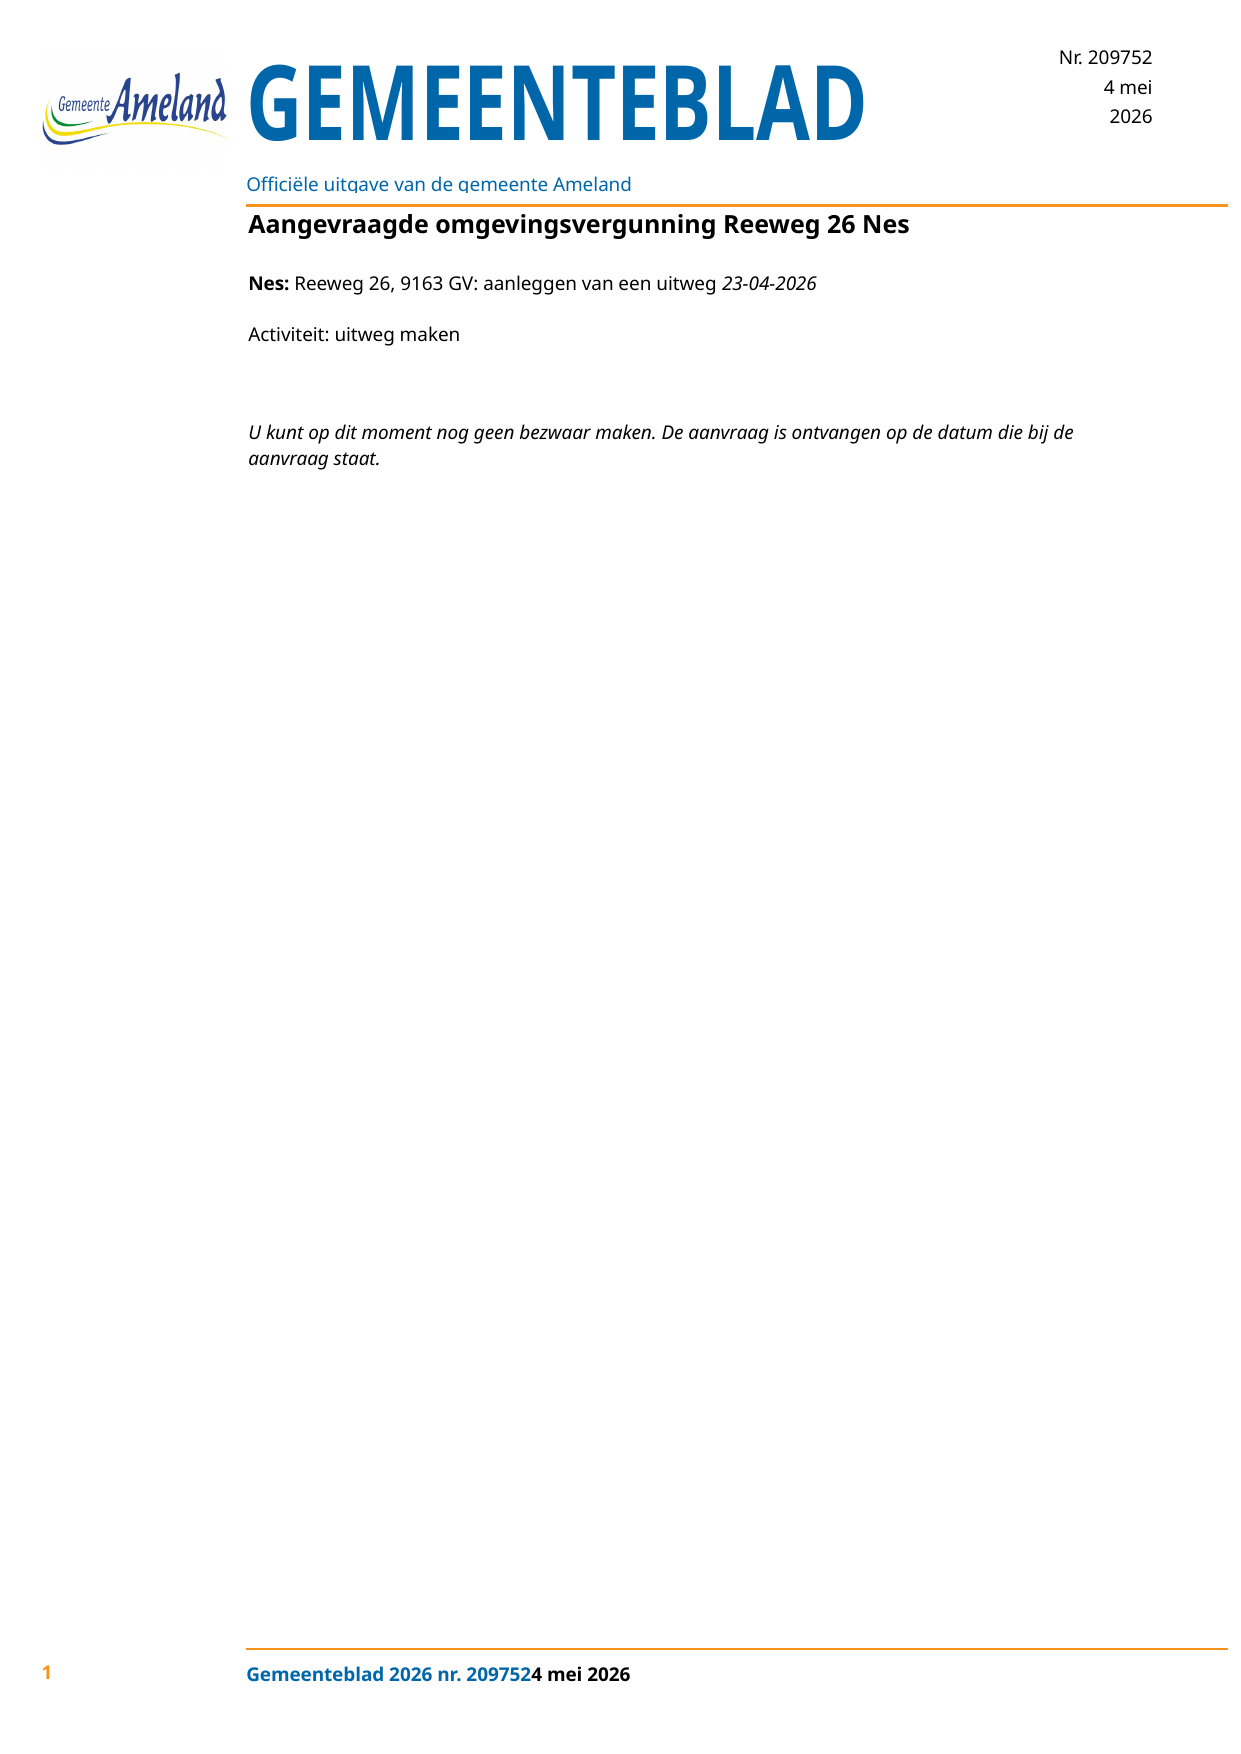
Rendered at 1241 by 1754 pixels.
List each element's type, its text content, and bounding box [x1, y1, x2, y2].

text Nes: Reeweg 26, 9163 GV: aanleggen van een uitweg 23-04-2026 [248, 270, 1152, 296]
text U kunt op dit moment nog geen bezwaar maken. De aanvraag is ontvangen op de datum die bij de aanvraag staat. [248, 419, 1152, 470]
picture [41, 47, 231, 172]
text Activiteit: uitweg maken [248, 321, 1152, 346]
text Aangevraagde omgevingsvergunning Reeweg 26 Nes [248, 207, 1152, 241]
